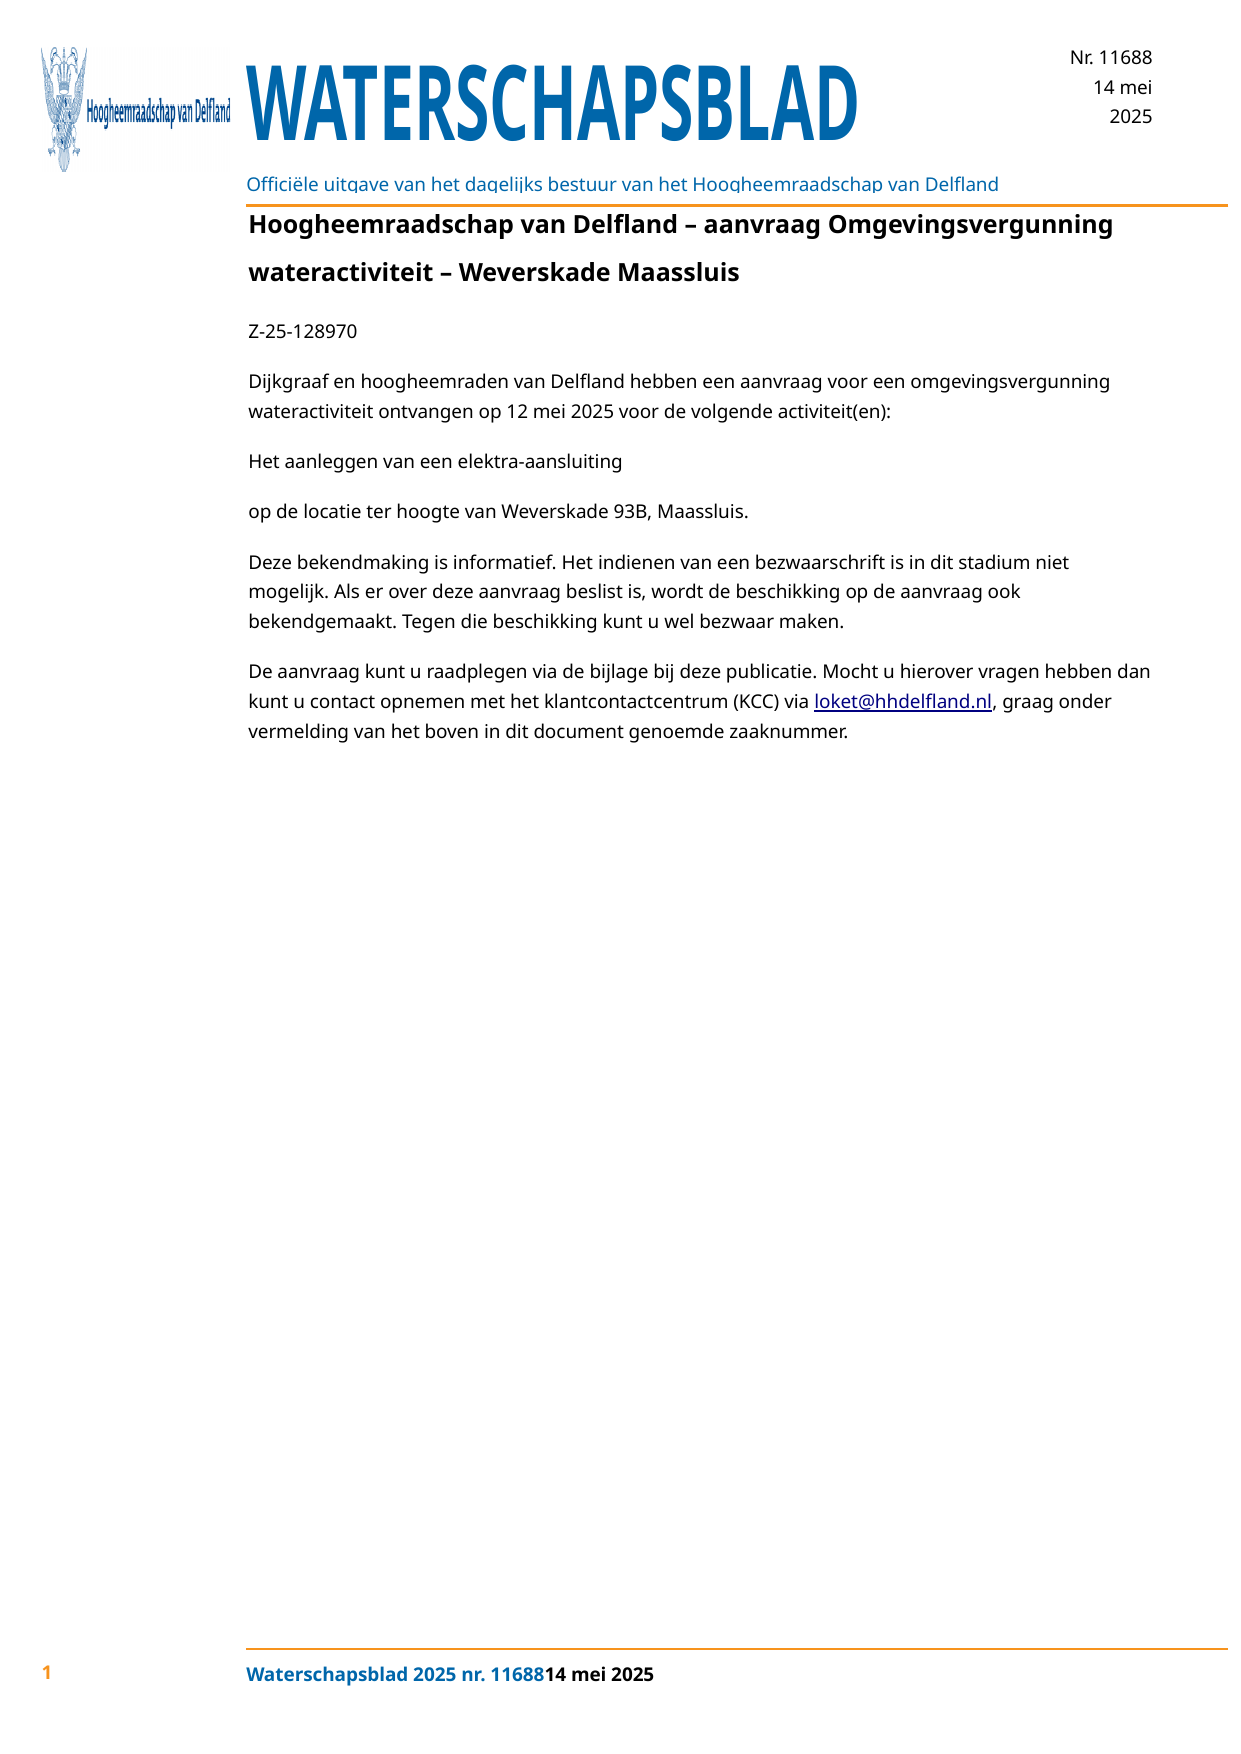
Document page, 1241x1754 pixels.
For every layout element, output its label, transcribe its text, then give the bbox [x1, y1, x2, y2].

text Z-25-128970 [248, 318, 1152, 344]
text Deze bekendmaking is informatief. Het indienen van een bezwaarschrift is in dit stadium niet mogelijk. Als er over deze aanvraag beslist is, wordt de beschikking op de aanvraag ook bekendgemaakt. Tegen die beschikking kunt u wel bezwaar maken. [248, 549, 1152, 634]
text Dijkgraaf en hoogheemraden van Delfland hebben een aanvraag voor een omgevingsvergunning wateractiviteit ontvangen op 12 mei 2025 voor de volgende activiteit(en): [248, 368, 1152, 424]
text Het aanleggen van een elektra-aansluiting [248, 448, 1152, 474]
picture [41, 47, 231, 172]
text Hoogheemraadschap van Delfland – aanvraag Omgevingsvergunning wateractiviteit – Weverskade Maassluis [248, 207, 1152, 288]
text op de locatie ter hoogte van Weverskade 93B, Maassluis. [248, 499, 1152, 524]
text De aanvraag kunt u raadplegen via de bijlage bij deze publicatie. Mocht u hierover vragen hebben dan kunt u contact opnemen met het klantcontactcentrum (KCC) via loket@hhdelfland.nl, graag onder vermelding van het boven in dit document genoemde zaaknummer. [248, 659, 1152, 744]
